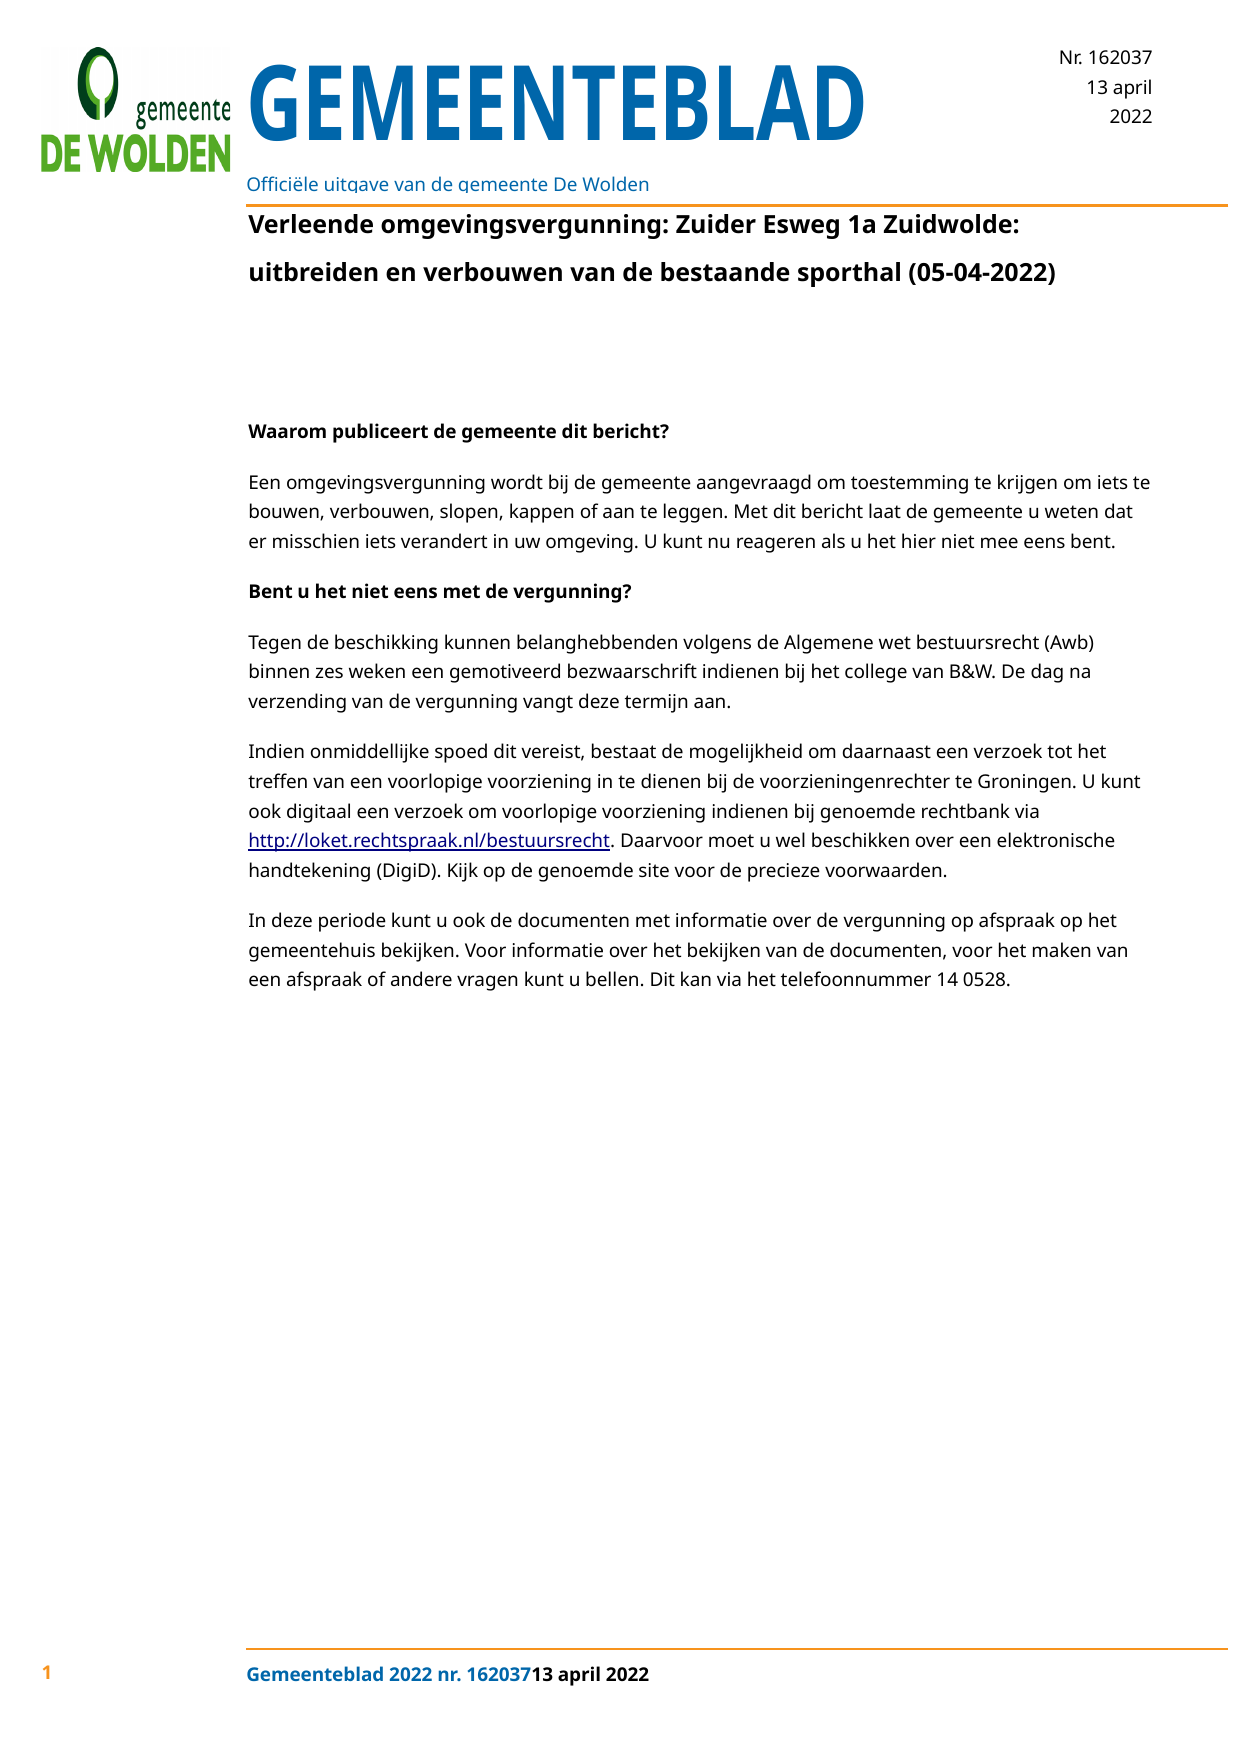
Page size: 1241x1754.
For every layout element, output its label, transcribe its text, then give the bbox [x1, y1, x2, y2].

text Indien onmiddellijke spoed dit vereist, bestaat de mogelijkheid om daarnaast een verzoek tot het treffen van een voorlopige voorziening in te dienen bij de voorzieningenrechter te Groningen. U kunt ook digitaal een verzoek om voorlopige voorziening indienen bij genoemde rechtbank via http://loket.rechtspraak.nl/bestuursrecht. Daarvoor moet u wel beschikken over een elektronische handtekening (DigiD). Kijk op de genoemde site voor de precieze voorwaarden. [248, 739, 1152, 883]
picture [41, 47, 231, 172]
text Bent u het niet eens met de vergunning? [248, 579, 1152, 604]
text Een omgevingsvergunning wordt bij de gemeente aangevraagd om toestemming te krijgen om iets te bouwen, verbouwen, slopen, kappen of aan te leggen. Met dit bericht laat de gemeente u weten dat er misschien iets verandert in uw omgeving. U kunt nu reageren als u het hier niet mee eens bent. [248, 469, 1152, 554]
text Waarom publiceert de gemeente dit bericht? [248, 419, 1152, 444]
text Tegen de beschikking kunnen belanghebbenden volgens de Algemene wet bestuursrecht (Awb) binnen zes weken een gemotiveerd bezwaarschrift indienen bij het college van B&W. De dag na verzending van de vergunning vangt deze termijn aan. [248, 629, 1152, 714]
text In deze periode kunt u ook de documenten met informatie over de vergunning op afspraak op het gemeentehuis bekijken. Voor informatie over het bekijken van de documenten, voor het maken van een afspraak of andere vragen kunt u bellen. Dit kan via het telefoonnummer 14 0528. [248, 907, 1152, 992]
text Verleende omgevingsvergunning: Zuider Esweg 1a Zuidwolde: uitbreiden en verbouwen van de bestaande sporthal (05-04-2022) [248, 207, 1152, 288]
